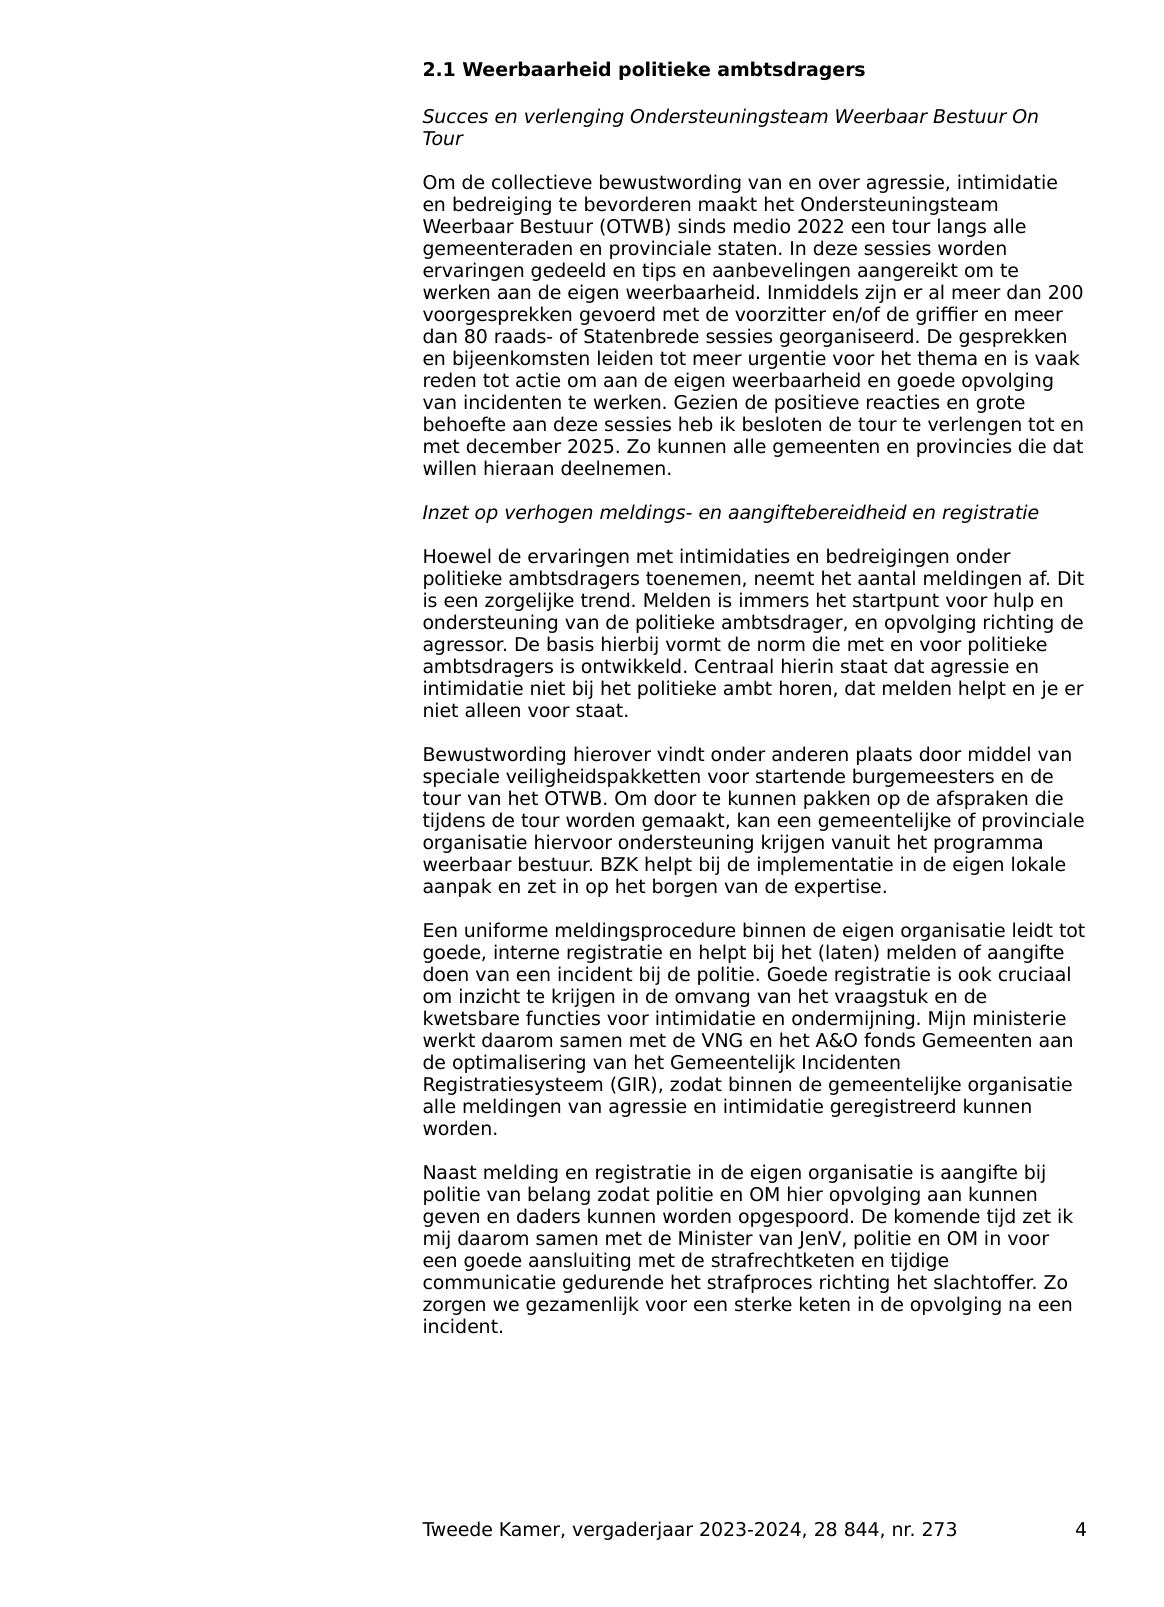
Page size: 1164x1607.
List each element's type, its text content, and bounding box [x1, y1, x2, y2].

text Hoewel de ervaringen met intimidaties en bedreigingen onder politieke ambtsdragers toenemen, neemt het aantal meldingen af. Dit is een zorgelijke trend. Melden is immers het startpunt voor hulp en ondersteuning van de politieke ambtsdrager, en opvolging richting de agressor. De basis hierbij vormt de norm die met en voor politieke ambtsdragers is ontwikkeld. Centraal hierin staat dat agressie en intimidatie niet bij het politieke ambt horen, dat melden helpt en je er niet alleen voor staat. [422, 546, 1087, 722]
subtitle Inzet op verhogen meldings- en aangiftebereidheid en registratie [422, 502, 1087, 524]
text Om de collectieve bewustwording van en over agressie, intimidatie en bedreiging te bevorderen maakt het Ondersteuningsteam Weerbaar Bestuur (OTWB) sinds medio 2022 een tour langs alle gemeenteraden en provinciale staten. In deze sessies worden ervaringen gedeeld en tips en aanbevelingen aangereikt om te werken aan de eigen weerbaarheid. Inmiddels zijn er al meer dan 200 voorgesprekken gevoerd met de voorzitter en/of de griffier en meer dan 80 raads- of Statenbrede sessies georganiseerd. De gesprekken en bijeenkomsten leiden tot meer urgentie voor het thema en is vaak reden tot actie om aan de eigen weerbaarheid en goede opvolging van incidenten te werken. Gezien de positieve reacties en grote behoefte aan deze sessies heb ik besloten de tour te verlengen tot en met december 2025. Zo kunnen alle gemeenten en provincies die dat willen hieraan deelnemen. [422, 172, 1087, 480]
subtitle 2.1 Weerbaarheid politieke ambtsdragers [422, 59, 1087, 81]
text Een uniforme meldingsprocedure binnen de eigen organisatie leidt tot goede, interne registratie en helpt bij het (laten) melden of aangifte doen van een incident bij de politie. Goede registratie is ook cruciaal om inzicht te krijgen in de omvang van het vraagstuk en de kwetsbare functies voor intimidatie en ondermijning. Mijn ministerie werkt daarom samen met de VNG en het A&O fonds Gemeenten aan de optimalisering van het Gemeentelijk Incidenten Registratiesysteem (GIR), zodat binnen de gemeentelijke organisatie alle meldingen van agressie en intimidatie geregistreerd kunnen worden. [422, 920, 1087, 1140]
text Bewustwording hierover vindt onder anderen plaats door middel van speciale veiligheidspakketten voor startende burgemeesters en de tour van het OTWB. Om door te kunnen pakken op de afspraken die tijdens de tour worden gemaakt, kan een gemeentelijke of provinciale organisatie hiervoor ondersteuning krijgen vanuit het programma weerbaar bestuur. BZK helpt bij de implementatie in de eigen lokale aanpak en zet in op het borgen van de expertise. [422, 744, 1087, 898]
text Naast melding en registratie in de eigen organisatie is aangifte bij politie van belang zodat politie en OM hier opvolging aan kunnen geven en daders kunnen worden opgespoord. De komende tijd zet ik mij daarom samen met de Minister van JenV, politie en OM in voor een goede aansluiting met de strafrechtketen en tijdige communicatie gedurende het strafproces richting het slachtoffer. Zo zorgen we gezamenlijk voor een sterke keten in de opvolging na een incident. [422, 1162, 1087, 1338]
subtitle Succes en verlenging Ondersteuningsteam Weerbaar Bestuur On Tour [422, 106, 1087, 150]
